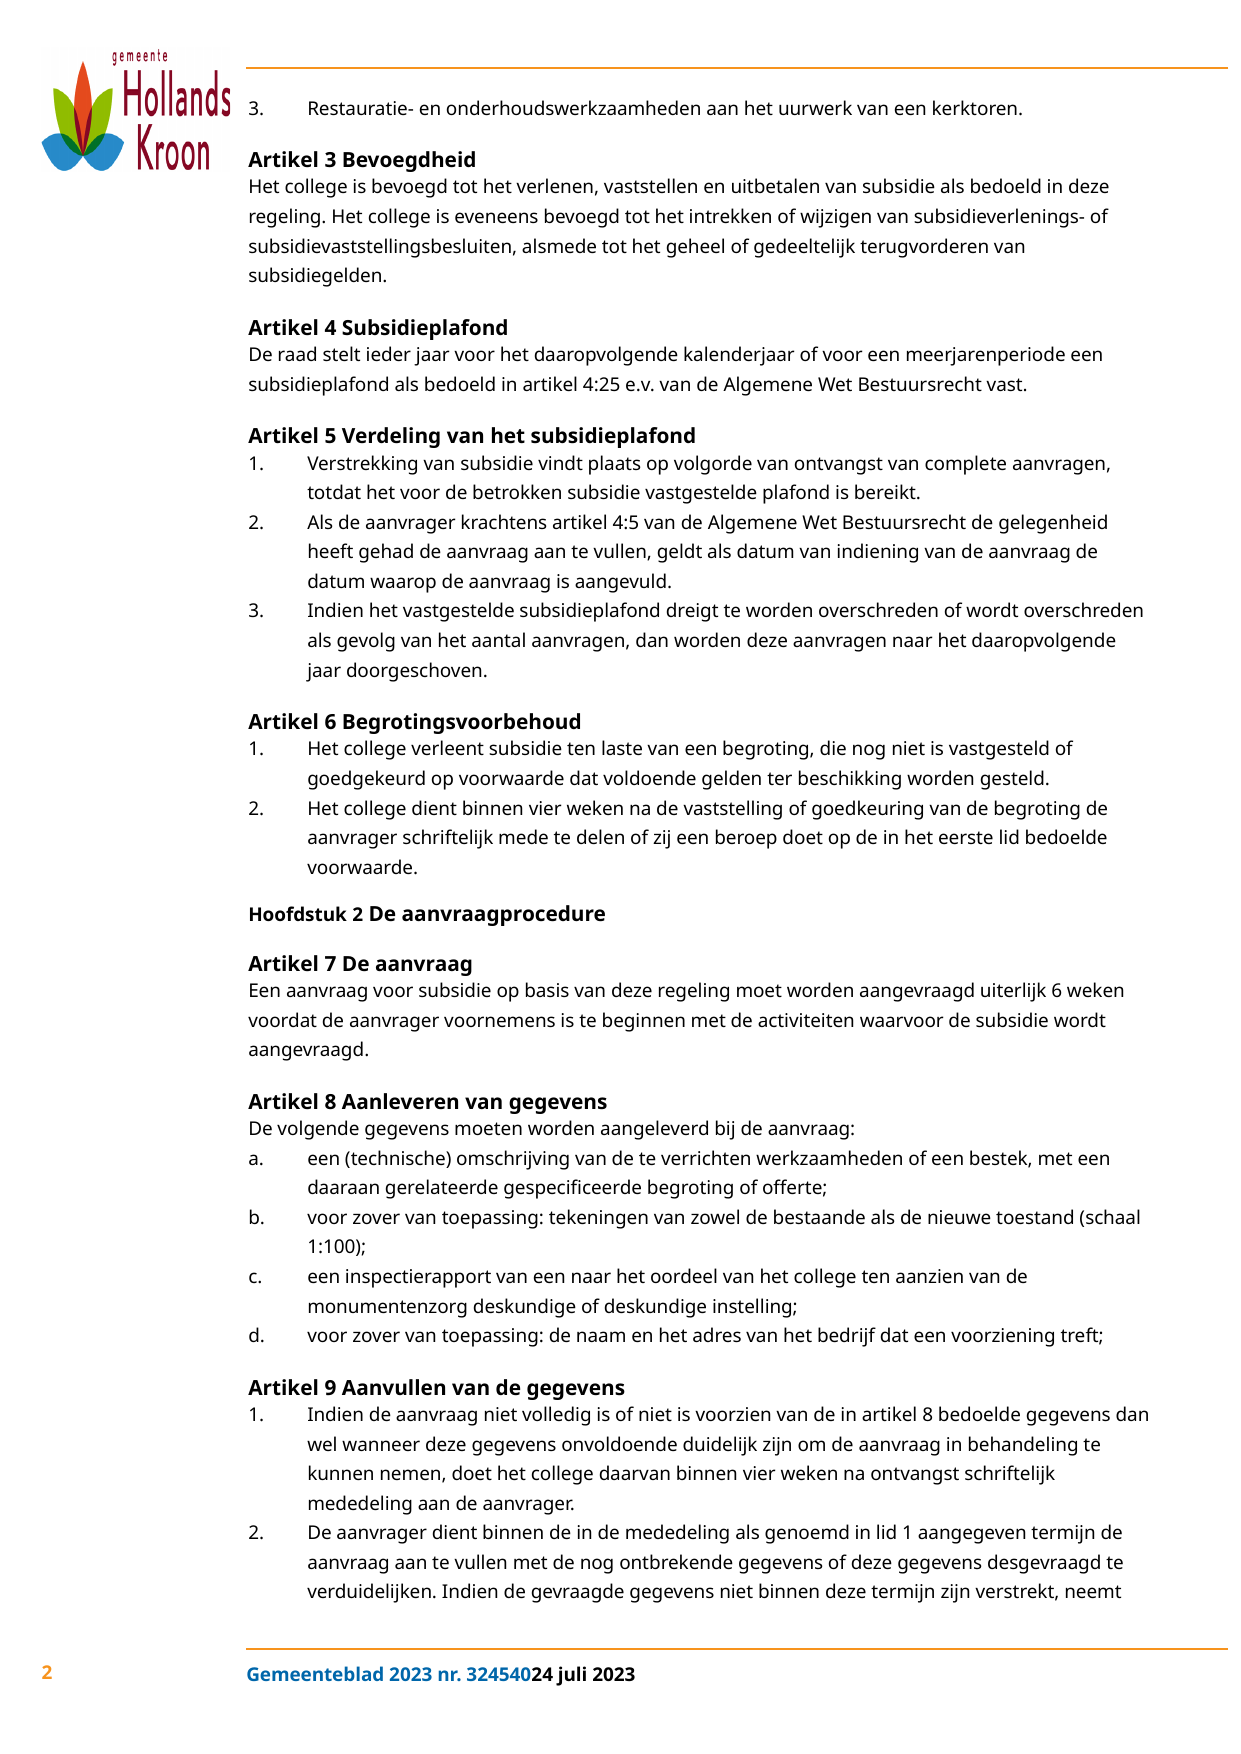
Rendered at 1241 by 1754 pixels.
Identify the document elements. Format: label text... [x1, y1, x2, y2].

text Artikel 7 De aanvraag [248, 949, 1152, 977]
text Hoofdstuk 2 De aanvraagprocedure [248, 899, 1152, 928]
text Artikel 5 Verdeling van het subsidieplafond [248, 421, 1152, 450]
list Indien het vastgestelde subsidieplafond dreigt te worden overschreden of wordt overschreden als gevolg van het aantal aanvragen, dan worden deze aanvragen naar het daaropvolgende jaar doorgeschoven. [248, 598, 1152, 682]
list Het college verleent subsidie ten laste van een begroting, die nog niet is vastgesteld of goedgekeurd op voorwaarde dat voldoende gelden ter beschikking worden gesteld. [248, 736, 1152, 791]
list voor zover van toepassing: de naam en het adres van het bedrijf dat een voorziening treft; [248, 1322, 1152, 1348]
list voor zover van toepassing: tekeningen van zowel de bestaande als de nieuwe toestand (schaal 1:100); [248, 1204, 1152, 1259]
list Indien de aanvraag niet volledig is of niet is voorzien van de in artikel 8 bedoelde gegevens dan wel wanneer deze gegevens onvoldoende duidelijk zijn om de aanvraag in behandeling te kunnen nemen, doet het college daarvan binnen vier weken na ontvangst schriftelijk mededeling aan de aanvrager. [248, 1401, 1152, 1516]
picture [41, 47, 231, 172]
text Het college is bevoegd tot het verlenen, vaststellen en uitbetalen van subsidie als bedoeld in deze regeling. Het college is eveneens bevoegd tot het intrekken of wijzigen van subsidieverlenings- of subsidievaststellingsbesluiten, alsmede tot het geheel of gedeeltelijk terugvorderen van subsidiegelden. [248, 174, 1152, 288]
text Artikel 6 Begrotingsvoorbehoud [248, 707, 1152, 736]
list Restauratie- en onderhoudswerkzaamheden aan het uurwerk van een kerktoren. [248, 95, 1152, 121]
list een (technische) omschrijving van de te verrichten werkzaamheden of een bestek, met een daaraan gerelateerde gespecificeerde begroting of offerte; [248, 1145, 1152, 1200]
text Artikel 8 Aanleveren van gegevens [248, 1087, 1152, 1115]
list Het college dient binnen vier weken na de vaststelling of goedkeuring van de begroting de aanvrager schriftelijk mede te delen of zij een beroep doet op de in het eerste lid bedoelde voorwaarde. [248, 795, 1152, 880]
text Artikel 3 Bevoegdheid [248, 145, 1152, 174]
text Artikel 4 Subsidieplafond [248, 313, 1152, 341]
text Een aanvraag voor subsidie op basis van deze regeling moet worden aangevraagd uiterlijk 6 weken voordat de aanvrager voornemens is te beginnen met de activiteiten waarvoor de subsidie wordt aangevraagd. [248, 977, 1152, 1062]
text Artikel 9 Aanvullen van de gegevens [248, 1373, 1152, 1401]
text De raad stelt ieder jaar voor het daaropvolgende kalenderjaar of voor een meerjarenperiode een subsidieplafond als bedoeld in artikel 4:25 e.v. van de Algemene Wet Bestuursrecht vast. [248, 341, 1152, 397]
list Als de aanvrager krachtens artikel 4:5 van de Algemene Wet Bestuursrecht de gelegenheid heeft gehad de aanvraag aan te vullen, geldt als datum van indiening van de aanvraag de datum waarop de aanvraag is aangevuld. [248, 509, 1152, 594]
list De aanvrager dient binnen de in de mededeling als genoemd in lid 1 aangegeven termijn de aanvraag aan te vullen met de nog ontbrekende gegevens of deze gegevens desgevraagd te verduidelijken. Indien de gevraagde gegevens niet binnen deze termijn zijn verstrekt, neemt [248, 1519, 1152, 1604]
text De volgende gegevens moeten worden aangeleverd bij de aanvraag: [248, 1115, 1152, 1141]
list een inspectierapport van een naar het oordeel van het college ten aanzien van de monumentenzorg deskundige of deskundige instelling; [248, 1263, 1152, 1318]
list Verstrekking van subsidie vindt plaats op volgorde van ontvangst van complete aanvragen, totdat het voor de betrokken subsidie vastgestelde plafond is bereikt. [248, 450, 1152, 505]
